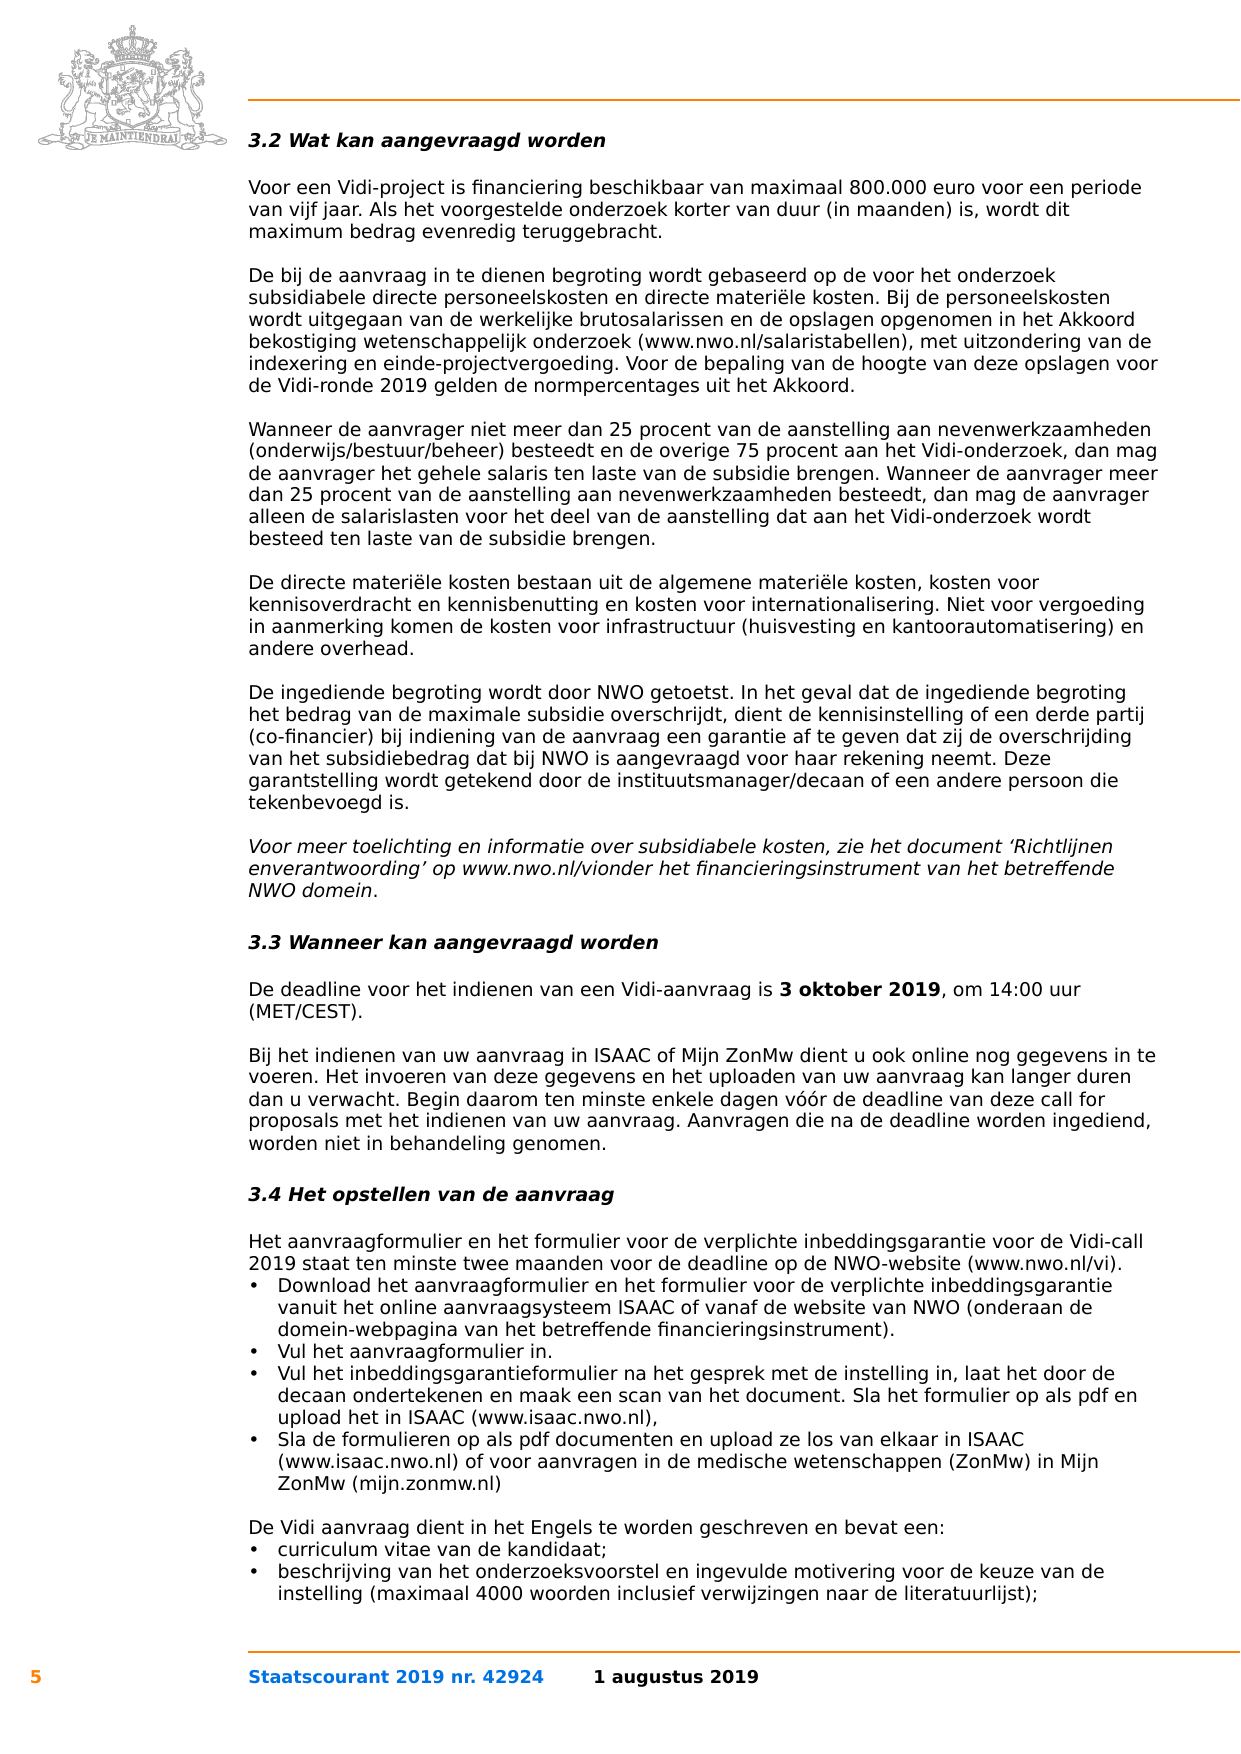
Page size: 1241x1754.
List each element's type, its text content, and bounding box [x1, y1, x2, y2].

subtitle 3.2 Wat kan aangevraagd worden [248, 130, 1163, 152]
text • curriculum vitae van de kandidaat; [248, 1539, 1163, 1561]
text De ingediende begroting wordt door NWO getoetst. In het geval dat de ingediende begroting het bedrag van de maximale subsidie overschrijdt, dient de kennisinstelling of een derde partij (co-financier) bij indiening van de aanvraag een garantie af te geven dat zij de overschrijding van het subsidiebedrag dat bij NWO is aangevraagd voor haar rekening neemt. Deze garantstelling wordt getekend door de instituutsmanager/decaan of een andere persoon die tekenbevoegd is. [248, 682, 1163, 814]
text Voor meer toelichting en informatie over subsidiabele kosten, zie het document ‘Richtlijnen enverantwoording’ op www.nwo.nl/vionder het financieringsinstrument van het betreffende NWO domein. [248, 836, 1163, 902]
text • Sla de formulieren op als pdf documenten en upload ze los van elkaar in ISAAC (www.isaac.nwo.nl) of voor aanvragen in de medische wetenschappen (ZonMw) in Mijn ZonMw (mijn.zonmw.nl) [248, 1429, 1163, 1495]
text Voor een Vidi-project is financiering beschikbaar van maximaal 800.000 euro voor een periode van vijf jaar. Als het voorgestelde onderzoek korter van duur (in maanden) is, wordt dit maximum bedrag evenredig teruggebracht. [248, 177, 1163, 243]
text • beschrijving van het onderzoeksvoorstel en ingevulde motivering voor de keuze van de instelling (maximaal 4000 woorden inclusief verwijzingen naar de literatuurlijst); [248, 1561, 1163, 1605]
subtitle 3.4 Het opstellen van de aanvraag [248, 1184, 1163, 1206]
text • Download het aanvraagformulier en het formulier voor de verplichte inbeddingsgarantie vanuit het online aanvraagsysteem ISAAC of vanaf de website van NWO (onderaan de domein-webpagina van het betreffende financieringsinstrument). [248, 1275, 1163, 1341]
text • Vul het aanvraagformulier in. [248, 1341, 1163, 1363]
text Wanneer de aanvrager niet meer dan 25 procent van de aanstelling aan nevenwerkzaamheden (onderwijs/bestuur/beheer) besteedt en de overige 75 procent aan het Vidi-onderzoek, dan mag de aanvrager het gehele salaris ten laste van de subsidie brengen. Wanneer de aanvrager meer dan 25 procent van de aanstelling aan nevenwerkzaamheden besteedt, dan mag de aanvrager alleen de salarislasten voor het deel van de aanstelling dat aan het Vidi-onderzoek wordt besteed ten laste van de subsidie brengen. [248, 418, 1163, 550]
text • Vul het inbeddingsgarantieformulier na het gesprek met de instelling in, laat het door de decaan ondertekenen en maak een scan van het document. Sla het formulier op als pdf en upload het in ISAAC (www.isaac.nwo.nl), [248, 1363, 1163, 1429]
picture [38, 25, 227, 150]
text De Vidi aanvraag dient in het Engels te worden geschreven en bevat een: [248, 1517, 1163, 1539]
text De directe materiële kosten bestaan uit de algemene materiële kosten, kosten voor kennisoverdracht en kennisbenutting en kosten voor internationalisering. Niet voor vergoeding in aanmerking komen de kosten voor infrastructuur (huisvesting en kantoorautomatisering) en andere overhead. [248, 572, 1163, 660]
text Het aanvraagformulier en het formulier voor de verplichte inbeddingsgarantie voor de Vidi-call 2019 staat ten minste twee maanden voor de deadline op de NWO-website (www.nwo.nl/vi). [248, 1231, 1163, 1275]
subtitle 3.3 Wanneer kan aangevraagd worden [248, 932, 1163, 954]
text De deadline voor het indienen van een Vidi-aanvraag is 3 oktober 2019, om 14:00 uur (MET/CEST). [248, 979, 1163, 1023]
text De bij de aanvraag in te dienen begroting wordt gebaseerd op de voor het onderzoek subsidiabele directe personeelskosten en directe materiële kosten. Bij de personeelskosten wordt uitgegaan van de werkelijke brutosalarissen en de opslagen opgenomen in het Akkoord bekostiging wetenschappelijk onderzoek (www.nwo.nl/salaristabellen), met uitzondering van de indexering en einde-projectvergoeding. Voor de bepaling van de hoogte van deze opslagen voor de Vidi-ronde 2019 gelden de normpercentages uit het Akkoord. [248, 265, 1163, 397]
text Bij het indienen van uw aanvraag in ISAAC of Mijn ZonMw dient u ook online nog gegevens in te voeren. Het invoeren van deze gegevens en het uploaden van uw aanvraag kan langer duren dan u verwacht. Begin daarom ten minste enkele dagen vóór de deadline van deze call for proposals met het indienen van uw aanvraag. Aanvragen die na de deadline worden ingediend, worden niet in behandeling genomen. [248, 1044, 1163, 1154]
